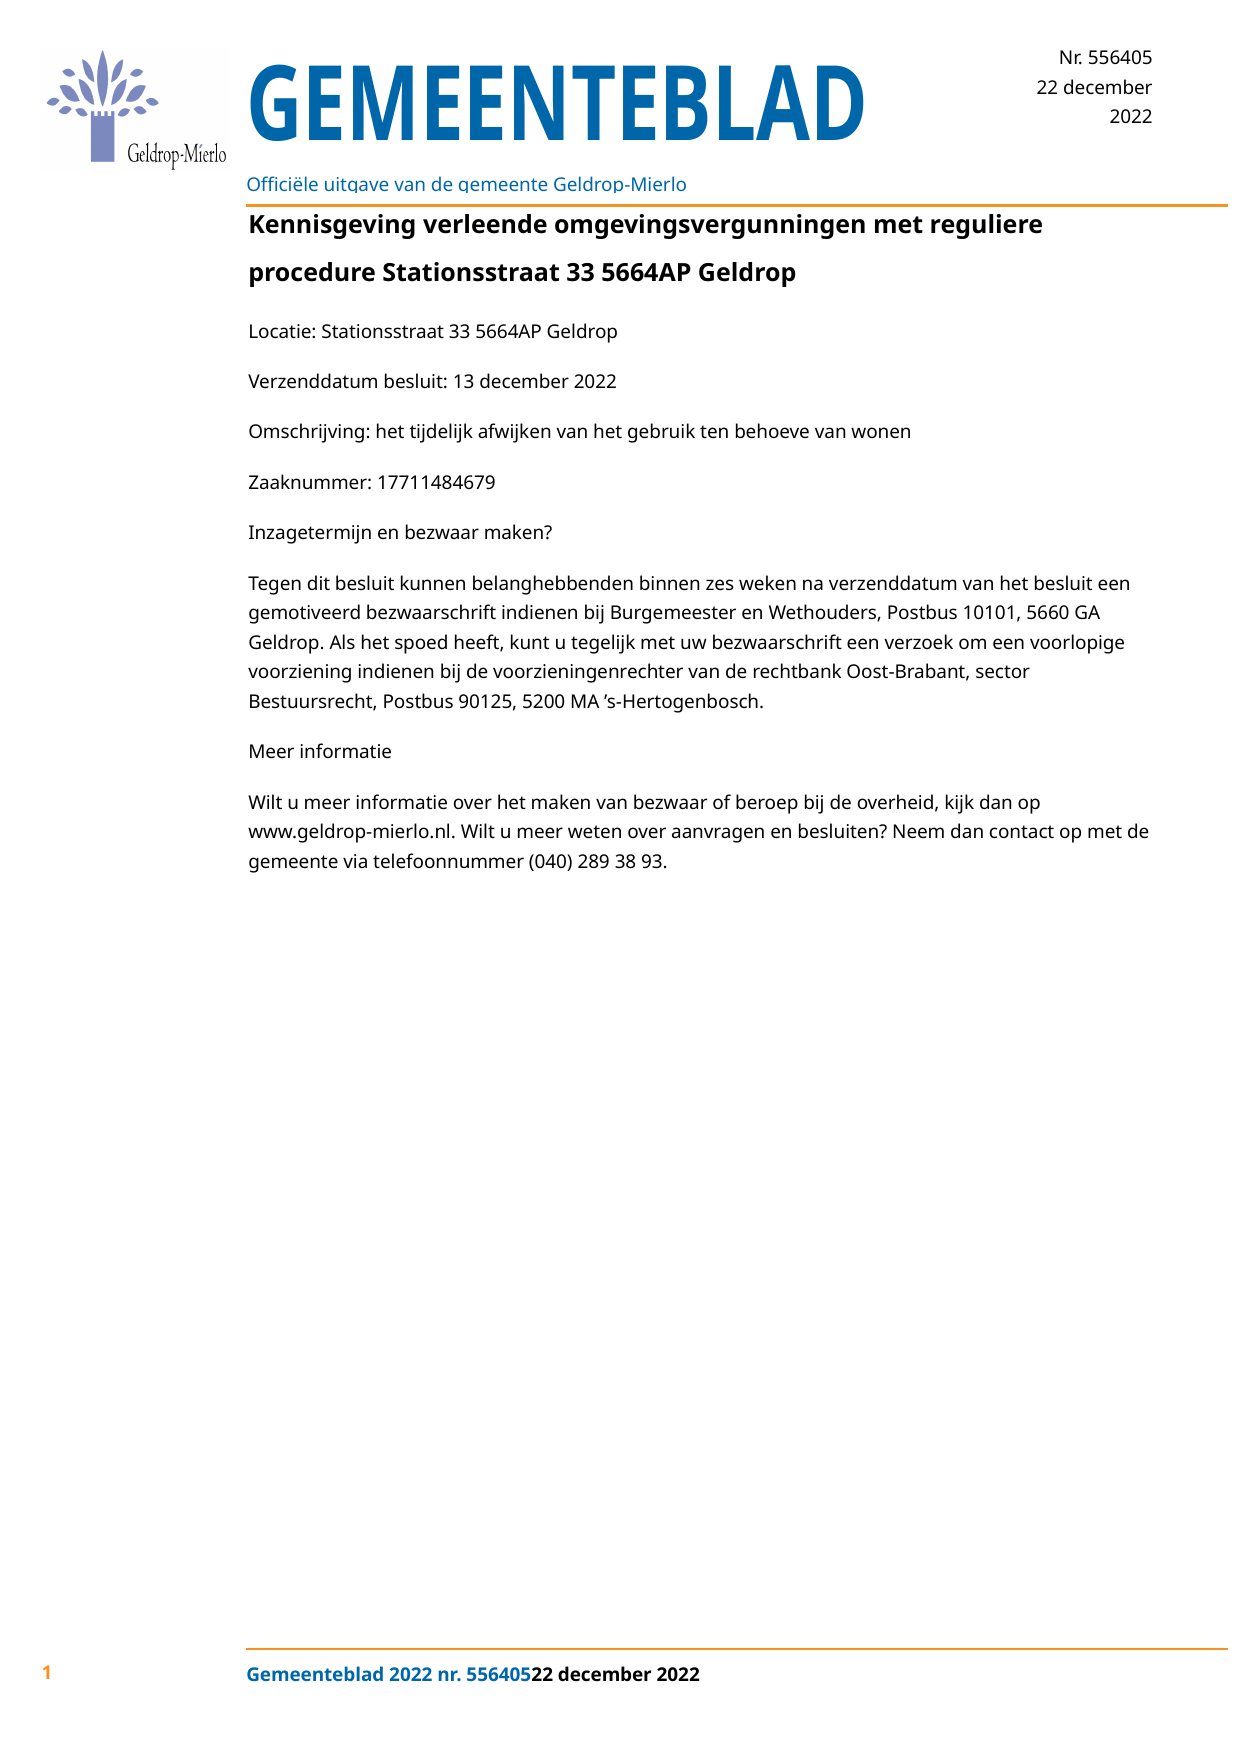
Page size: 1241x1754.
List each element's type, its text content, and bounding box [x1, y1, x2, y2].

text Kennisgeving verleende omgevingsvergunningen met reguliere procedure Stationsstraat 33 5664AP Geldrop [248, 207, 1152, 288]
text Zaaknummer: 17711484679 [248, 469, 1152, 495]
text Omschrijving: het tijdelijk afwijken van het gebruik ten behoeve van wonen [248, 419, 1152, 444]
text Tegen dit besluit kunnen belanghebbenden binnen zes weken na verzenddatum van het besluit een gemotiveerd bezwaarschrift indienen bij Burgemeester en Wethouders, Postbus 10101, 5660 GA Geldrop. Als het spoed heeft, kunt u tegelijk met uw bezwaarschrift een verzoek om een voorlopige voorziening indienen bij de voorzieningenrechter van de rechtbank Oost-Brabant, sector Bestuursrecht, Postbus 90125, 5200 MA ’s-Hertogenbosch. [248, 570, 1152, 714]
text Verzenddatum besluit: 13 december 2022 [248, 368, 1152, 394]
text Meer informatie [248, 739, 1152, 764]
picture [41, 47, 231, 172]
text Wilt u meer informatie over het maken van bezwaar of beroep bij de overheid, kijk dan op www.geldrop-mierlo.nl. Wilt u meer weten over aanvragen en besluiten? Neem dan contact op met de gemeente via telefoonnummer (040) 289 38 93. [248, 789, 1152, 874]
text Locatie: Stationsstraat 33 5664AP Geldrop [248, 318, 1152, 344]
text Inzagetermijn en bezwaar maken? [248, 519, 1152, 545]
